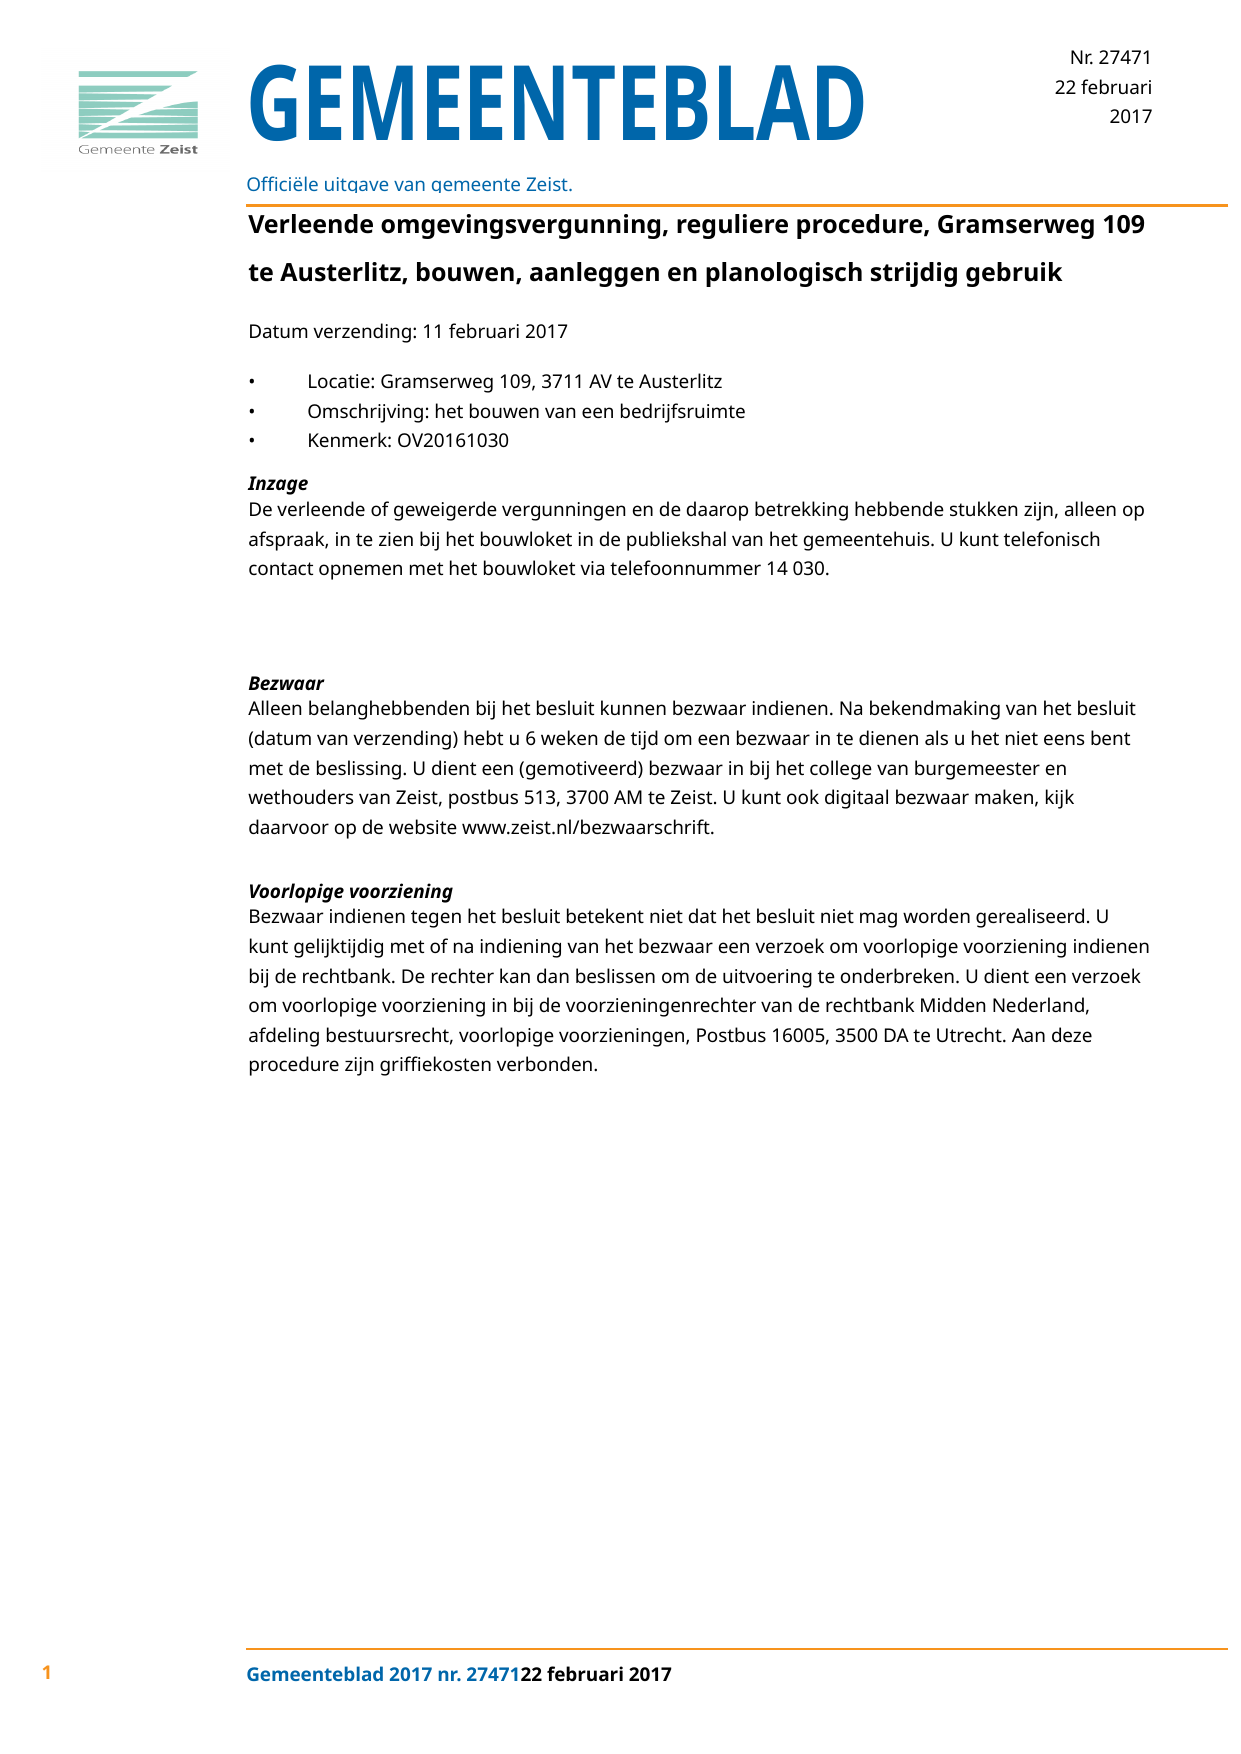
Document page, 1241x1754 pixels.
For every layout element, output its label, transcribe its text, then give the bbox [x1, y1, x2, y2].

text Bezwaar indienen tegen het besluit betekent niet dat het besluit niet mag worden gerealiseerd. U kunt gelijktijdig met of na indiening van het bezwaar een verzoek om voorlopige voorziening indienen bij de rechtbank. De rechter kan dan beslissen om de uitvoering te onderbreken. U dient een verzoek om voorlopige voorziening in bij de voorzieningenrechter van de rechtbank Midden Nederland, afdeling bestuursrecht, voorlopige voorzieningen, Postbus 16005, 3500 DA te Utrecht. Aan deze procedure zijn griffiekosten verbonden. [248, 904, 1152, 1077]
text Verleende omgevingsvergunning, reguliere procedure, Gramserweg 109 te Austerlitz, bouwen, aanleggen en planologisch strijdig gebruik [248, 207, 1152, 288]
text Datum verzending: 11 februari 2017 [248, 318, 1152, 344]
text Alleen belanghebbenden bij het besluit kunnen bezwaar indienen. Na bekendmaking van het besluit (datum van verzending) hebt u 6 weken de tijd om een bezwaar in te dienen als u het niet eens bent met de beslissing. U dient een (gemotiveerd) bezwaar in bij het college van burgemeester en wethouders van Zeist, postbus 513, 3700 AM te Zeist. U kunt ook digitaal bezwaar maken, kijk daarvoor op de website www.zeist.nl/bezwaarschrift. [248, 696, 1152, 840]
text Inzage [248, 471, 1152, 496]
text De verleende of geweigerde vergunningen en de daarop betrekking hebbende stukken zijn, alleen op afspraak, in te zien bij het bouwloket in de publiekshal van het gemeentehuis. U kunt telefonisch contact opnemen met het bouwloket via telefoonnummer 14 030. [248, 496, 1152, 581]
text Bezwaar [248, 670, 1152, 696]
text Voorlopige voorziening [248, 878, 1152, 904]
list Kenmerk: OV20161030 [248, 427, 1152, 453]
picture [41, 47, 231, 172]
list Locatie: Gramserweg 109, 3711 AV te Austerlitz [248, 368, 1152, 394]
list Omschrijving: het bouwen van een bedrijfsruimte [248, 398, 1152, 424]
